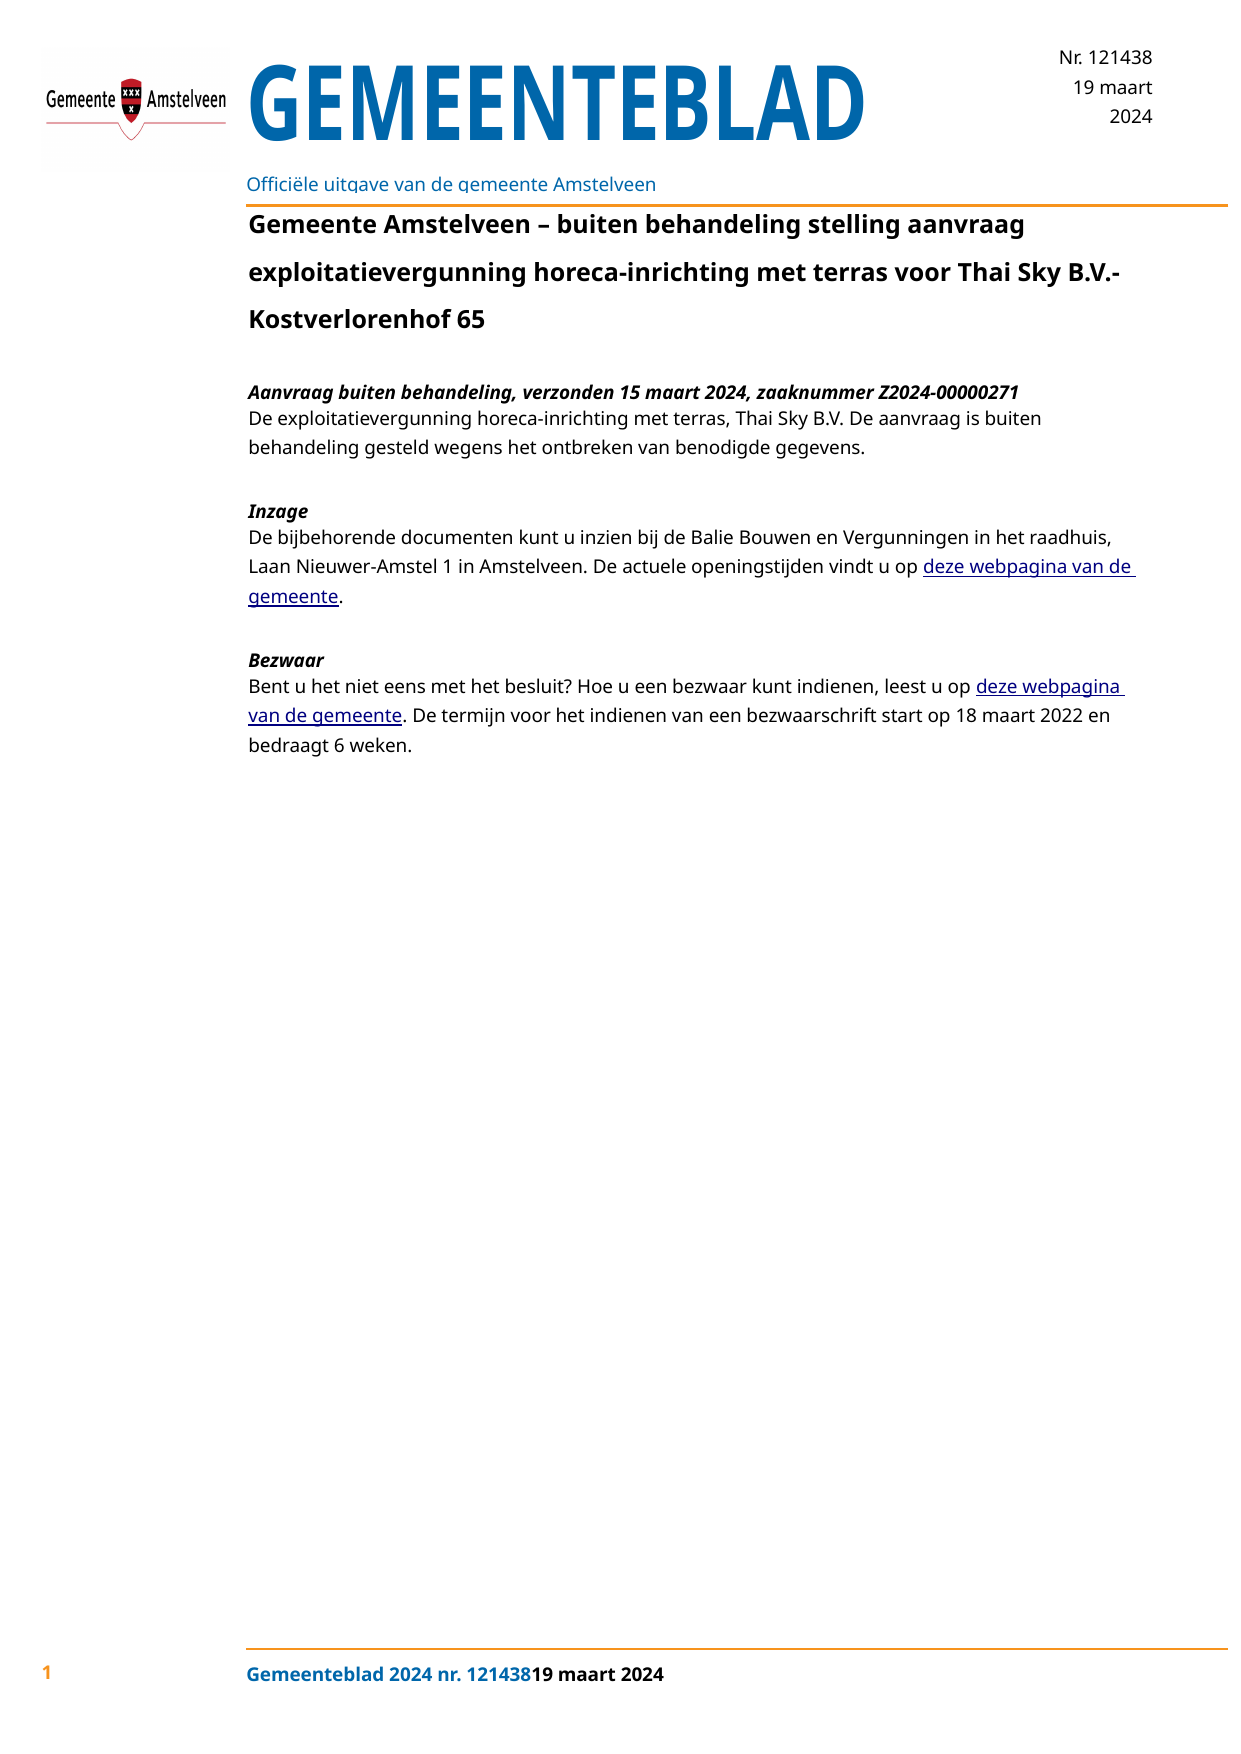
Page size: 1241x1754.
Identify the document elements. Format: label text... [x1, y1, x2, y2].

text Aanvraag buiten behandeling, verzonden 15 maart 2024, zaaknummer Z2024-00000271 [248, 379, 1152, 405]
text Bezwaar [248, 647, 1152, 673]
text De bijbehorende documenten kunt u inzien bij de Balie Bouwen en Vergunningen in het raadhuis, Laan Nieuwer-Amstel 1 in Amstelveen. De actuele openingstijden vindt u op deze webpagina van de gemeente. [248, 524, 1152, 609]
picture [41, 47, 231, 172]
text Bent u het niet eens met het besluit? Hoe u een bezwaar kunt indienen, leest u op deze webpagina van de gemeente. De termijn voor het indienen van een bezwaarschrift start op 18 maart 2022 en bedraagt 6 weken. [248, 673, 1152, 758]
text De exploitatievergunning horeca-inrichting met terras, Thai Sky B.V. De aanvraag is buiten behandeling gesteld wegens het ontbreken van benodigde gegevens. [248, 405, 1152, 460]
text Inzage [248, 498, 1152, 524]
text Gemeente Amstelveen – buiten behandeling stelling aanvraag exploitatievergunning horeca-inrichting met terras voor Thai Sky B.V.- Kostverlorenhof 65 [248, 207, 1152, 336]
